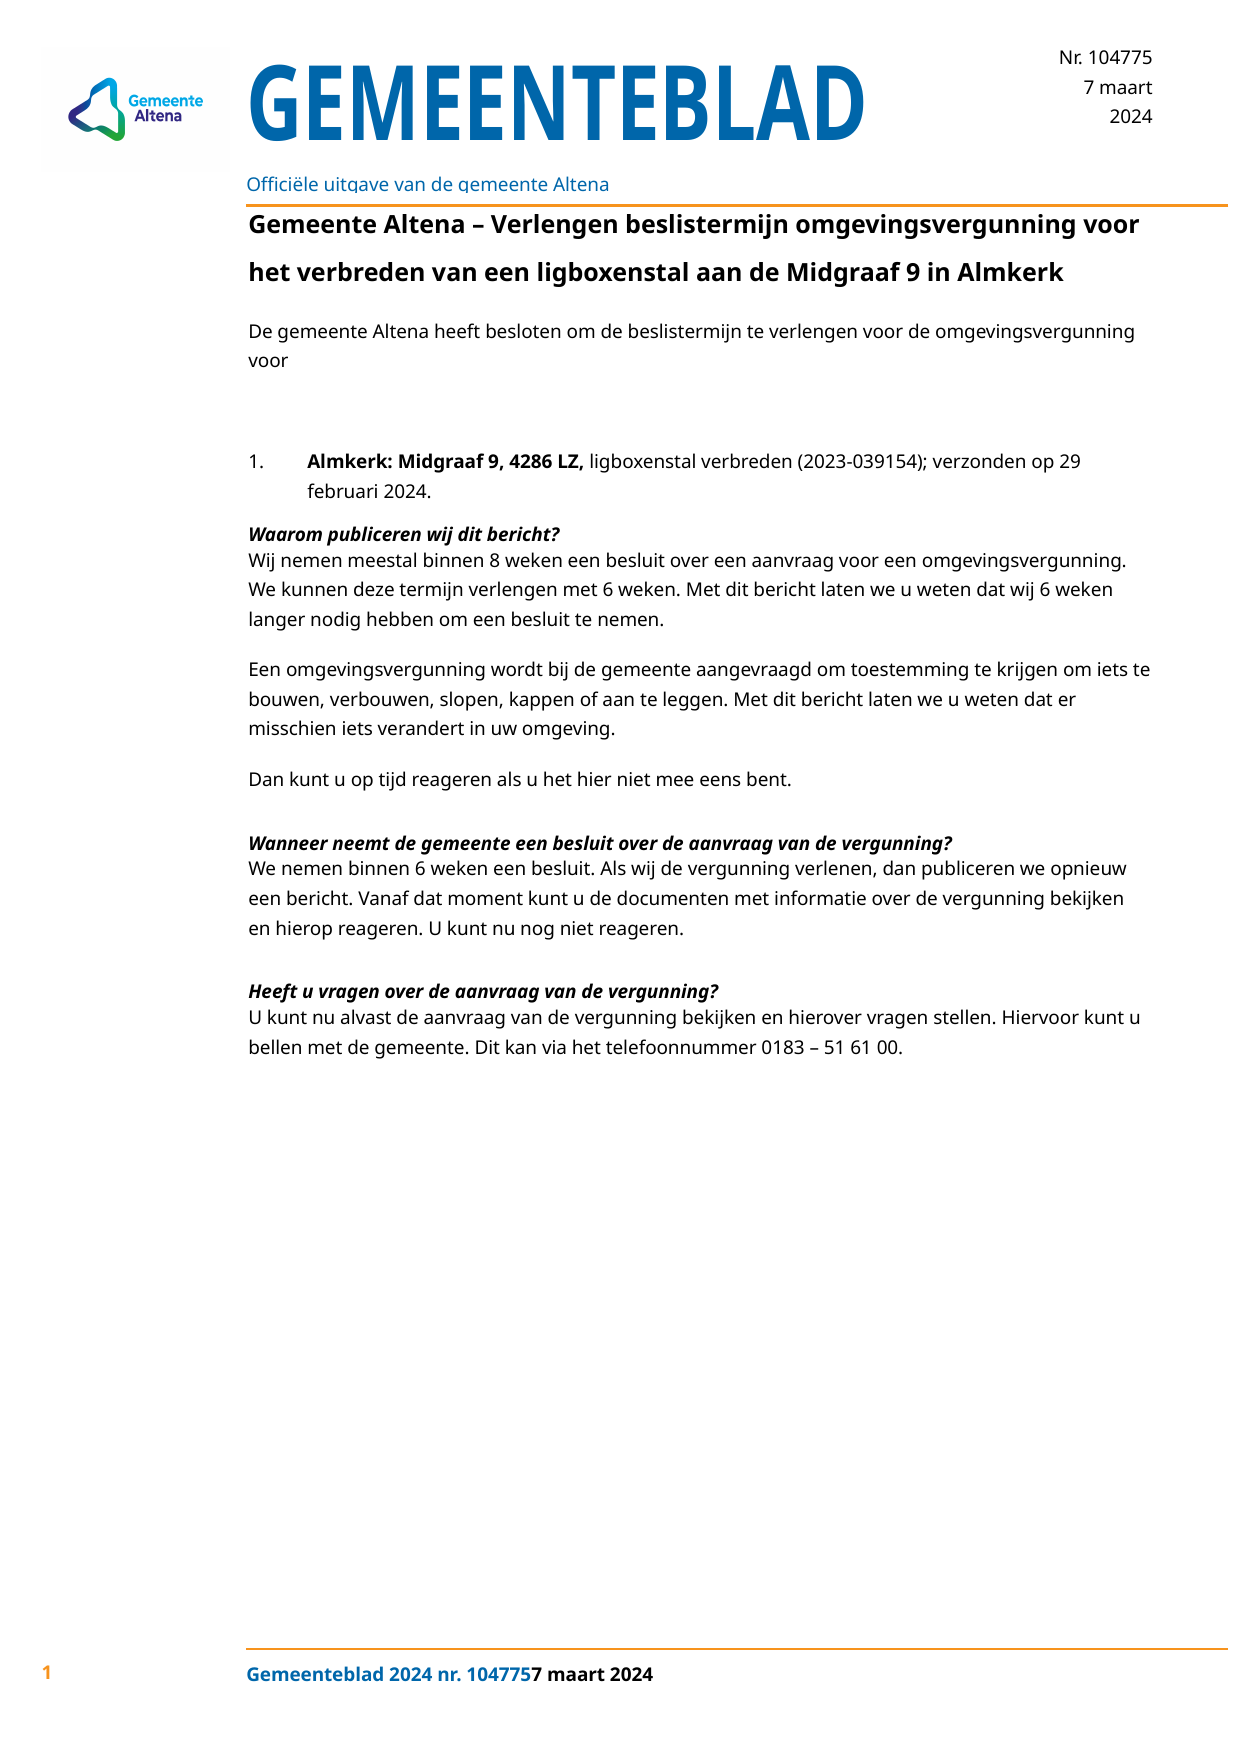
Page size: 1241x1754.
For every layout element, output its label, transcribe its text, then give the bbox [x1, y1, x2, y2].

picture [41, 47, 231, 172]
text Heeft u vragen over de aanvraag van de vergunning? [248, 979, 1152, 1004]
text Wanneer neemt de gemeente een besluit over de aanvraag van de vergunning? [248, 830, 1152, 856]
text Een omgevingsvergunning wordt bij de gemeente aangevraagd om toestemming te krijgen om iets te bouwen, verbouwen, slopen, kappen of aan te leggen. Met dit bericht laten we u weten dat er misschien iets verandert in uw omgeving. [248, 656, 1152, 741]
text Gemeente Altena – Verlengen beslistermijn omgevingsvergunning voor het verbreden van een ligboxenstal aan de Midgraaf 9 in Almkerk [248, 207, 1152, 288]
list Almkerk: Midgraaf 9, 4286 LZ, ligboxenstal verbreden (2023-039154); verzonden op 29 februari 2024. [248, 448, 1152, 504]
text Dan kunt u op tijd reageren als u het hier niet mee eens bent. [248, 766, 1152, 792]
text U kunt nu alvast de aanvraag van de vergunning bekijken en hierover vragen stellen. Hiervoor kunt u bellen met de gemeente. Dit kan via het telefoonnummer 0183 – 51 61 00. [248, 1004, 1152, 1060]
text Waarom publiceren wij dit bericht? [248, 521, 1152, 547]
text We nemen binnen 6 weken een besluit. Als wij de vergunning verlenen, dan publiceren we opnieuw een bericht. Vanaf dat moment kunt u de documenten met informatie over de vergunning bekijken en hierop reageren. U kunt nu nog niet reageren. [248, 856, 1152, 941]
text Wij nemen meestal binnen 8 weken een besluit over een aanvraag voor een omgevingsvergunning. We kunnen deze termijn verlengen met 6 weken. Met dit bericht laten we u weten dat wij 6 weken langer nodig hebben om een besluit te nemen. [248, 547, 1152, 632]
text De gemeente Altena heeft besloten om de beslistermijn te verlengen voor de omgevingsvergunning voor [248, 318, 1152, 373]
